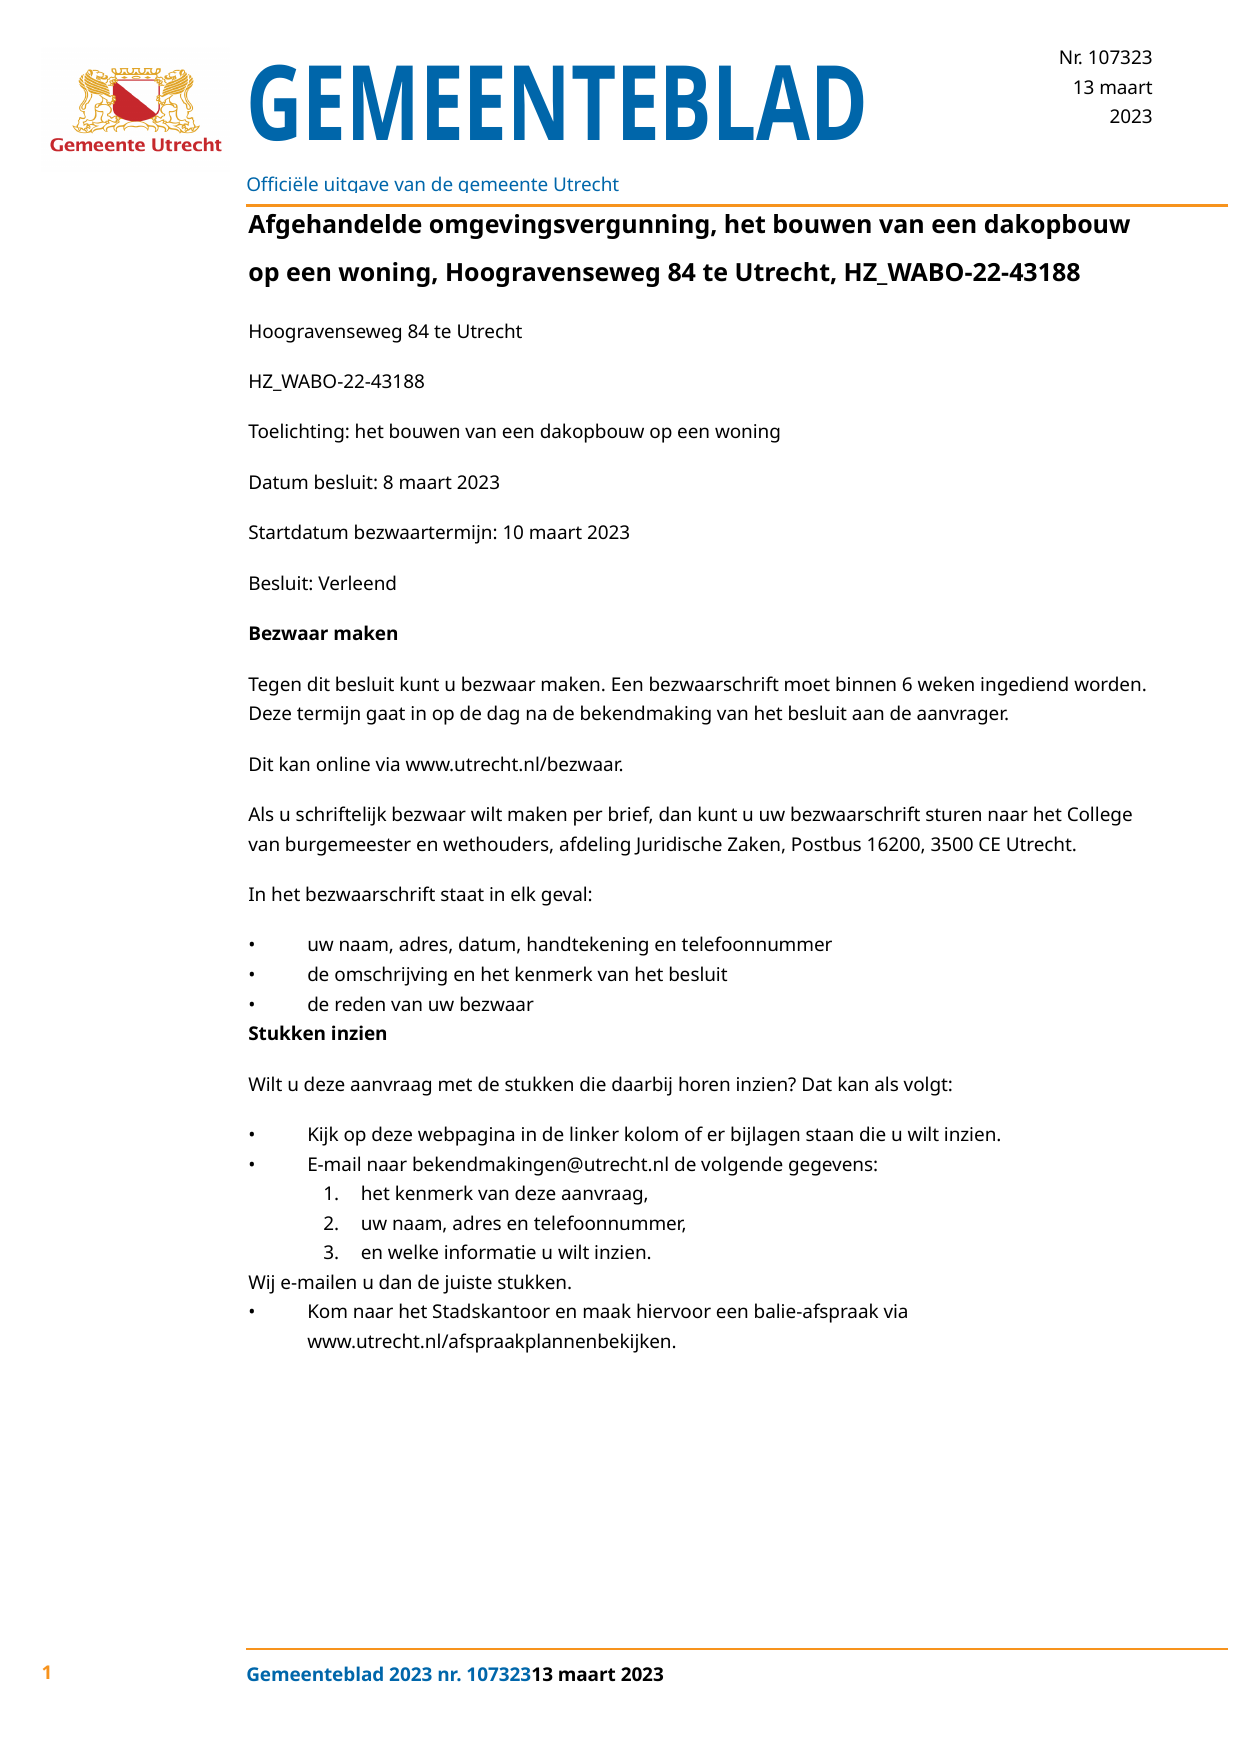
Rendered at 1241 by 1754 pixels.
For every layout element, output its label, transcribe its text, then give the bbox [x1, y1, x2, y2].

text Wij e-mailen u dan de juiste stukken. [248, 1269, 1152, 1295]
list de omschrijving en het kenmerk van het besluit [248, 961, 1152, 987]
text Datum besluit: 8 maart 2023 [248, 469, 1152, 495]
text Stukken inzien [248, 1020, 1152, 1046]
text Tegen dit besluit kunt u bezwaar maken. Een bezwaarschrift moet binnen 6 weken ingediend worden. Deze termijn gaat in op de dag na de bekendmaking van het besluit aan de aanvrager. [248, 671, 1152, 726]
text Als u schriftelijk bezwaar wilt maken per brief, dan kunt u uw bezwaarschrift sturen naar het College van burgemeester en wethouders, afdeling Juridische Zaken, Postbus 16200, 3500 CE Utrecht. [248, 801, 1152, 857]
list Kom naar het Stadskantoor en maak hiervoor een balie-afspraak via www.utrecht.nl/afspraakplannenbekijken. [248, 1299, 1152, 1354]
text Bezwaar maken [248, 620, 1152, 646]
text HZ_WABO-22-43188 [248, 368, 1152, 394]
list uw naam, adres en telefoonnummer, [323, 1210, 1152, 1236]
list Kijk op deze webpagina in de linker kolom of er bijlagen staan die u wilt inzien. [248, 1121, 1152, 1147]
picture [41, 47, 231, 172]
list E-mail naar bekendmakingen@utrecht.nl de volgende gegevens: [248, 1151, 1152, 1177]
list de reden van uw bezwaar [248, 991, 1152, 1017]
text Toelichting: het bouwen van een dakopbouw op een woning [248, 419, 1152, 444]
text Dit kan online via www.utrecht.nl/bezwaar. [248, 751, 1152, 777]
text Startdatum bezwaartermijn: 10 maart 2023 [248, 519, 1152, 545]
text Besluit: Verleend [248, 570, 1152, 596]
list het kenmerk van deze aanvraag, [323, 1180, 1152, 1206]
list uw naam, adres, datum, handtekening en telefoonnummer [248, 932, 1152, 957]
text In het bezwaarschrift staat in elk geval: [248, 881, 1152, 907]
list en welke informatie u wilt inzien. [323, 1239, 1152, 1265]
text Afgehandelde omgevingsvergunning, het bouwen van een dakopbouw op een woning, Hoogravenseweg 84 te Utrecht, HZ_WABO-22-43188 [248, 207, 1152, 288]
text Wilt u deze aanvraag met de stukken die daarbij horen inzien? Dat kan als volgt: [248, 1071, 1152, 1097]
text Hoogravenseweg 84 te Utrecht [248, 318, 1152, 344]
